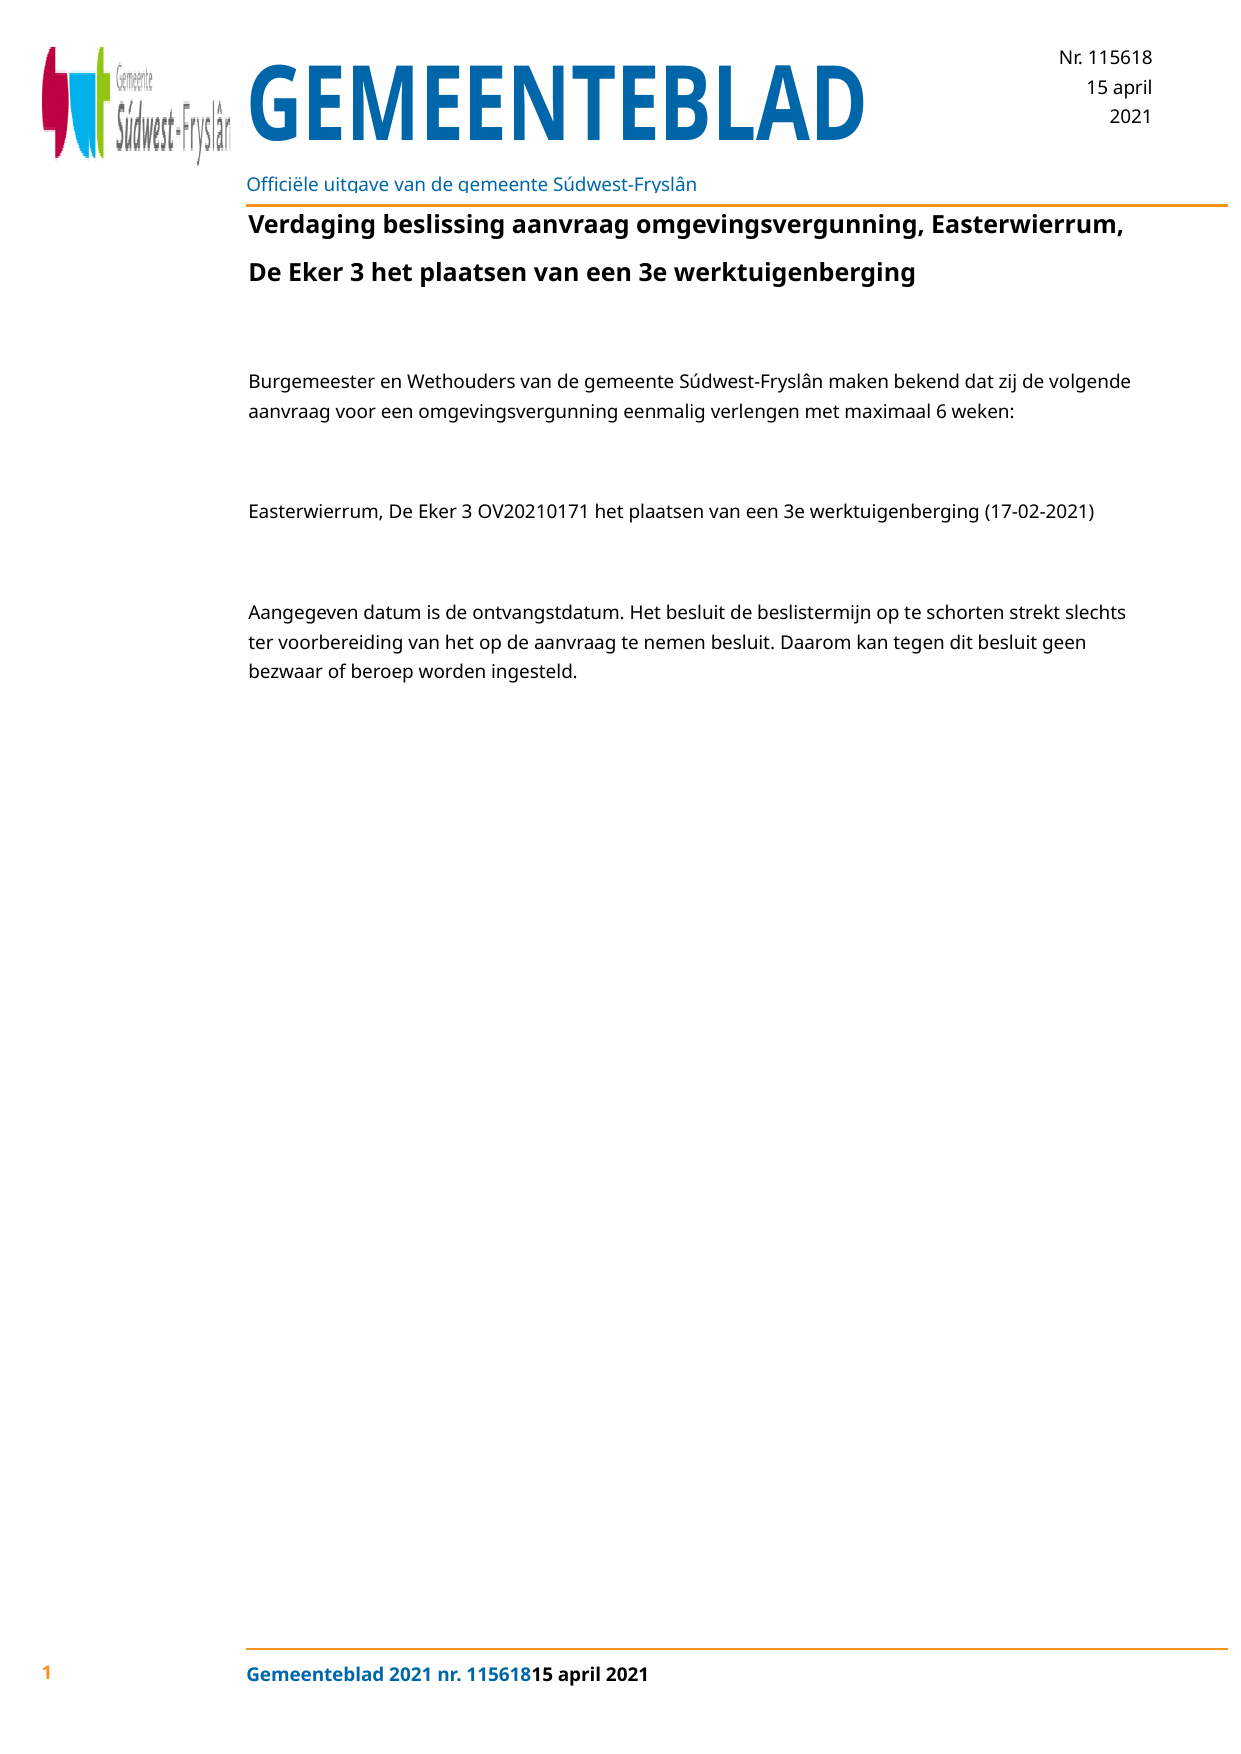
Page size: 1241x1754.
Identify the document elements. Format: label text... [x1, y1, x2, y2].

text Verdaging beslissing aanvraag omgevingsvergunning, Easterwierrum, De Eker 3 het plaatsen van een 3e werktuigenberging [248, 207, 1152, 288]
text Burgemeester en Wethouders van de gemeente Súdwest-Fryslân maken bekend dat zij de volgende aanvraag voor een omgevingsvergunning eenmalig verlengen met maximaal 6 weken: [248, 368, 1152, 424]
picture [41, 47, 231, 172]
text Aangegeven datum is de ontvangstdatum. Het besluit de beslistermijn op te schorten strekt slechts ter voorbereiding van het op de aanvraag te nemen besluit. Daarom kan tegen dit besluit geen bezwaar of beroep worden ingesteld. [248, 599, 1152, 684]
text Easterwierrum, De Eker 3 OV20210171 het plaatsen van een 3e werktuigenberging (17-02-2021) [248, 499, 1152, 524]
